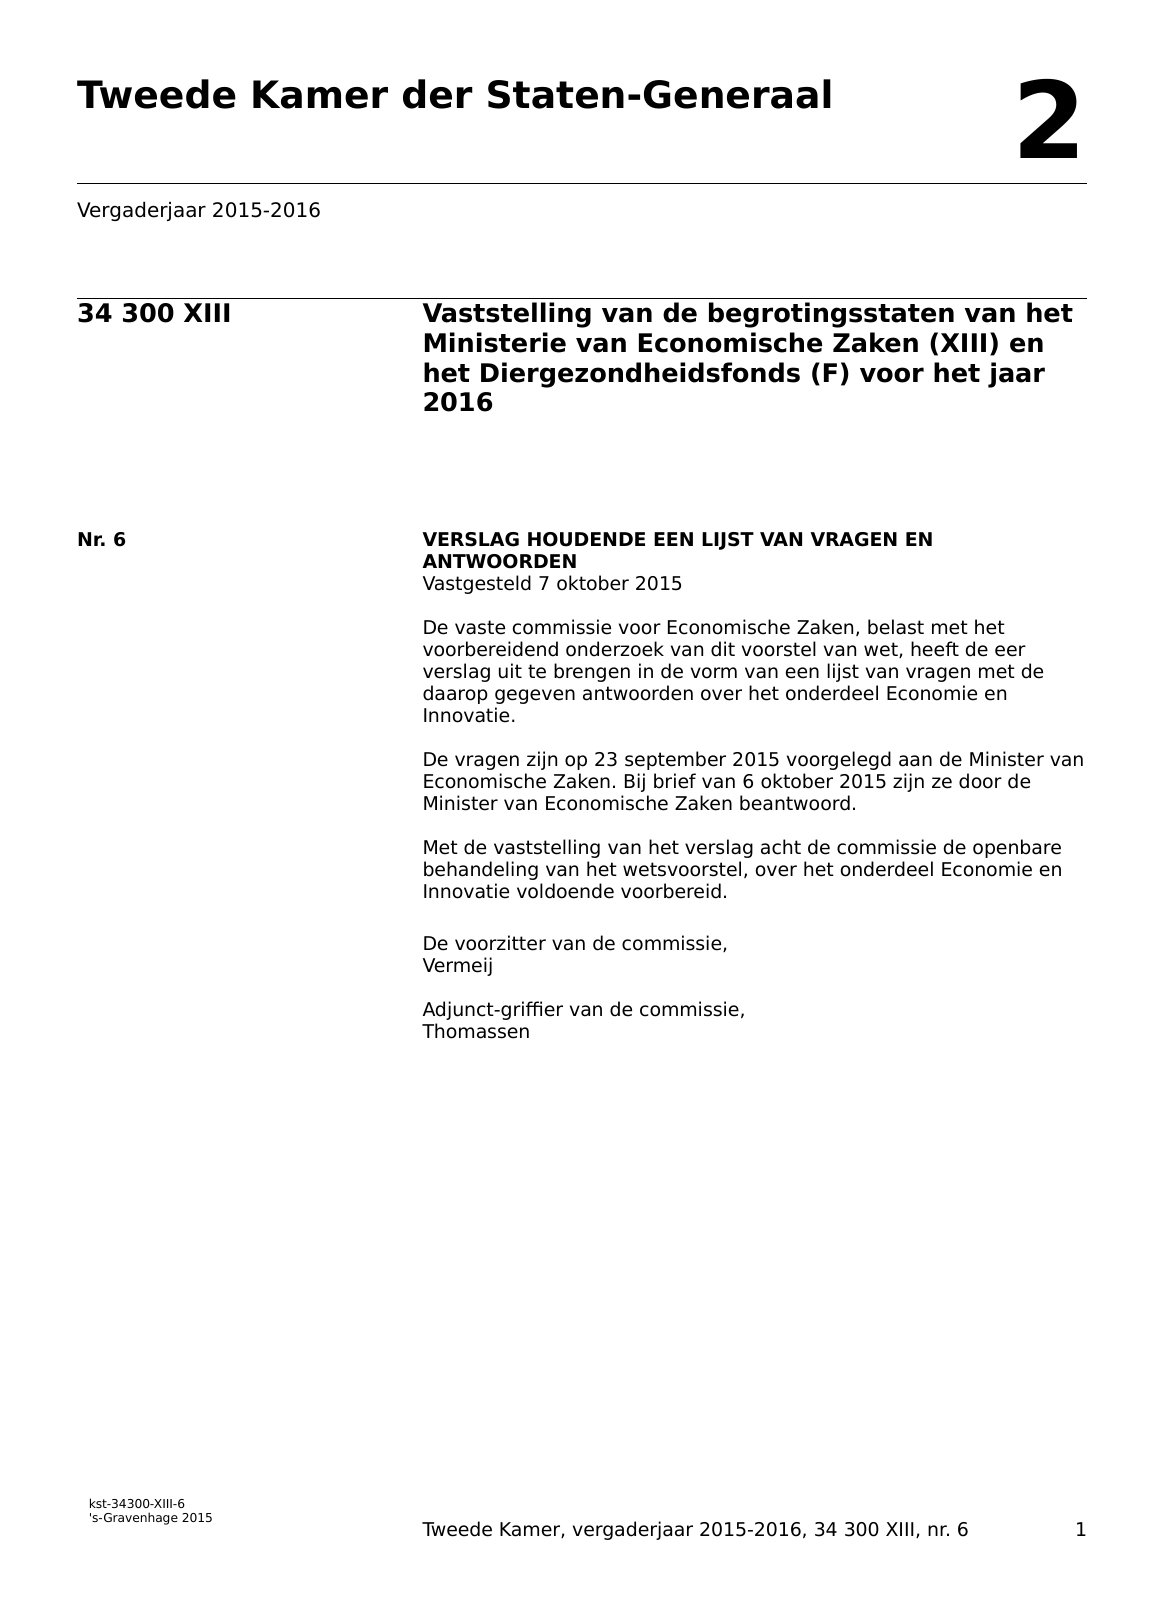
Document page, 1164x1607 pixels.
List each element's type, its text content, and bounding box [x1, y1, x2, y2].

text 's-Gravenhage 2015 [88, 1511, 323, 1525]
text Adjunct-griffier van de commissie, Thomassen [422, 999, 1087, 1043]
table_cell Vergaderjaar 2015-2016 [77, 184, 1087, 298]
text De vragen zijn op 23 september 2015 voorgelegd aan de Minister van Economische Zaken. Bij brief van 6 oktober 2015 zijn ze door de Minister van Economische Zaken beantwoord. [422, 749, 1087, 815]
table_header Tweede Kamer der Staten-Generaal [77, 59, 886, 183]
text De vaste commissie voor Economische Zaken, belast met het voorbereidend onderzoek van dit voorstel van wet, heeft de eer verslag uit te brengen in de vorm van een lijst van vragen met de daarop gegeven antwoorden over het onderdeel Economie en Innovatie. [422, 617, 1087, 727]
table_header 2 [886, 59, 1087, 183]
text De voorzitter van de commissie, Vermeij [422, 933, 1087, 977]
subtitle 34 300 XIII Vaststelling van de begrotingsstaten van het Ministerie van Economische Zaken (XIII) en het Diergezondheidsfonds (F) voor het jaar 2016 [77, 299, 1087, 418]
text kst-34300-XIII-6 [88, 1497, 323, 1511]
text Met de vaststelling van het verslag acht de commissie de openbare behandeling van het wetsvoorstel, over het onderdeel Economie en Innovatie voldoende voorbereid. [422, 837, 1087, 903]
subtitle Nr. 6 VERSLAG HOUDENDE EEN LIJST VAN VRAGEN EN ANTWOORDEN [77, 529, 1087, 573]
text Vastgesteld 7 oktober 2015 [422, 573, 1087, 595]
